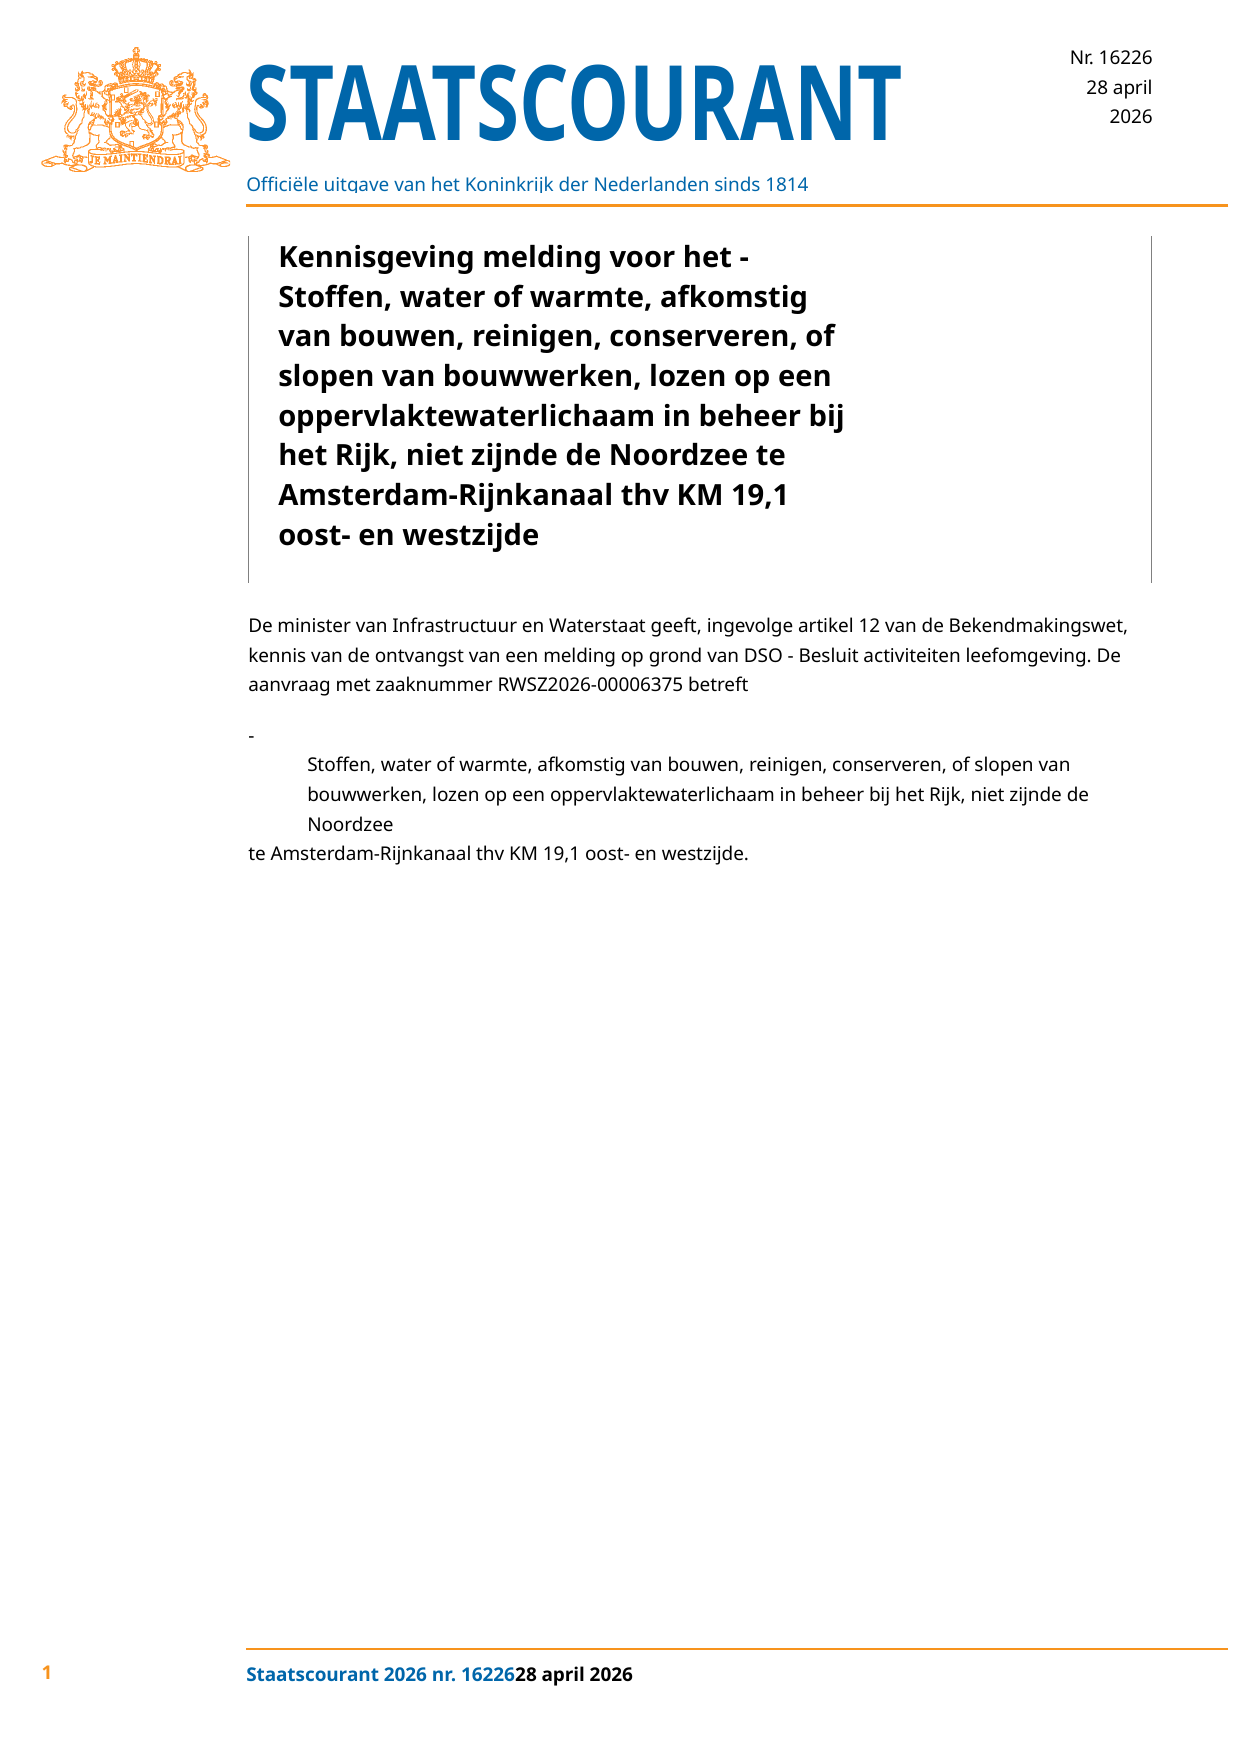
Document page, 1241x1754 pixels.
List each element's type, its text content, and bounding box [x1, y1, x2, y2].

picture [41, 47, 231, 172]
text te Amsterdam-Rijnkanaal thv KM 19,1 oost- en westzijde. [248, 840, 1152, 866]
table_header [850, 414, 1151, 583]
table_header [850, 236, 912, 413]
list Stoffen, water of warmte, afkomstig van bouwen, reinigen, conserveren, of slopen van bouwwerken, lozen op een oppervlaktewaterlichaam in beheer bij het Rijk, niet zijnde de Noordzee [248, 752, 1152, 836]
text De minister van Infrastructuur en Waterstaat geeft, ingevolge artikel 12 van de Bekendmakingswet, kennis van de ontvangst van een melding op grond van DSO - Besluit activiteiten leefomgeving. De aanvraag met zaaknummer RWSZ2026-00006375 betreft [248, 612, 1152, 697]
table_header Kennisgeving melding voor het -Stoffen, water of warmte, afkomstig van bouwen, reinigen, conserveren, of slopen van bouwwerken, lozen op een oppervlaktewaterlichaam in beheer bij het Rijk, niet zijnde de Noordzee te Amsterdam-Rijnkanaal thv KM 19,1 oost- en westzijde [249, 236, 850, 583]
picture [912, 236, 1090, 414]
table_header [1090, 236, 1151, 413]
